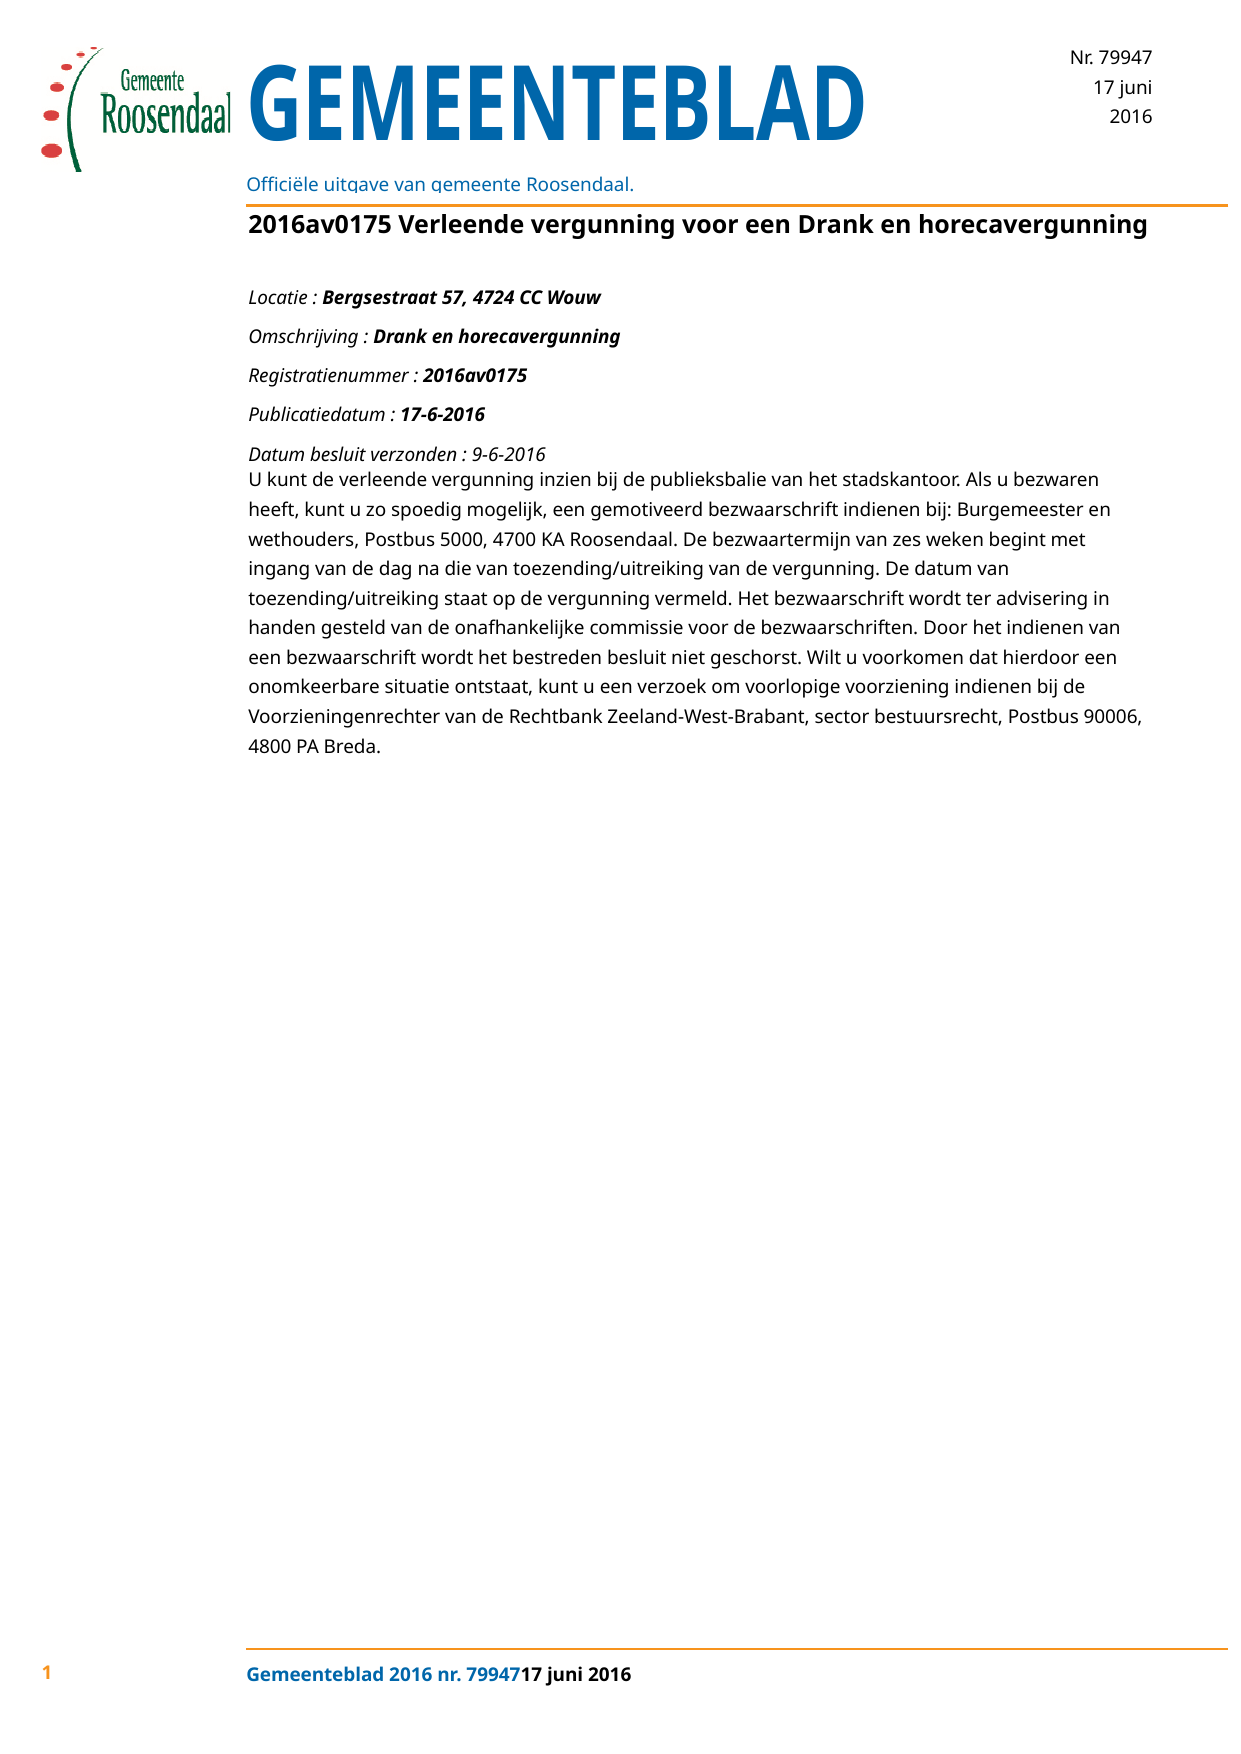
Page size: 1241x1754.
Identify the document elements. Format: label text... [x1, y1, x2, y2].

text U kunt de verleende vergunning inzien bij de publieksbalie van het stadskantoor. Als u bezwaren heeft, kunt u zo spoedig mogelijk, een gemotiveerd bezwaarschrift indienen bij: Burgemeester en wethouders, Postbus 5000, 4700 KA Roosendaal. De bezwaartermijn van zes weken begint met ingang van de dag na die van toezending/uitreiking van de vergunning. De datum van toezending/uitreiking staat op de vergunning vermeld. Het bezwaarschrift wordt ter advisering in handen gesteld van de onafhankelijke commissie voor de bezwaarschriften. Door het indienen van een bezwaarschrift wordt het bestreden besluit niet geschorst. Wilt u voorkomen dat hierdoor een onomkeerbare situatie ontstaat, kunt u een verzoek om voorlopige voorziening indienen bij de Voorzieningenrechter van de Rechtbank Zeeland-West-Brabant, sector bestuursrecht, Postbus 90006, 4800 PA Breda. [248, 467, 1152, 759]
text 2016av0175 Verleende vergunning voor een Drank en horecavergunning [248, 207, 1152, 241]
picture [41, 47, 231, 172]
text Registratienummer : 2016av0175 [248, 362, 1152, 388]
text Datum besluit verzonden : 9-6-2016 [248, 441, 1152, 467]
text Locatie : Bergsestraat 57, 4724 CC Wouw [248, 284, 1152, 309]
text Omschrijving : Drank en horecavergunning [248, 323, 1152, 349]
text Publicatiedatum : 17-6-2016 [248, 402, 1152, 427]
